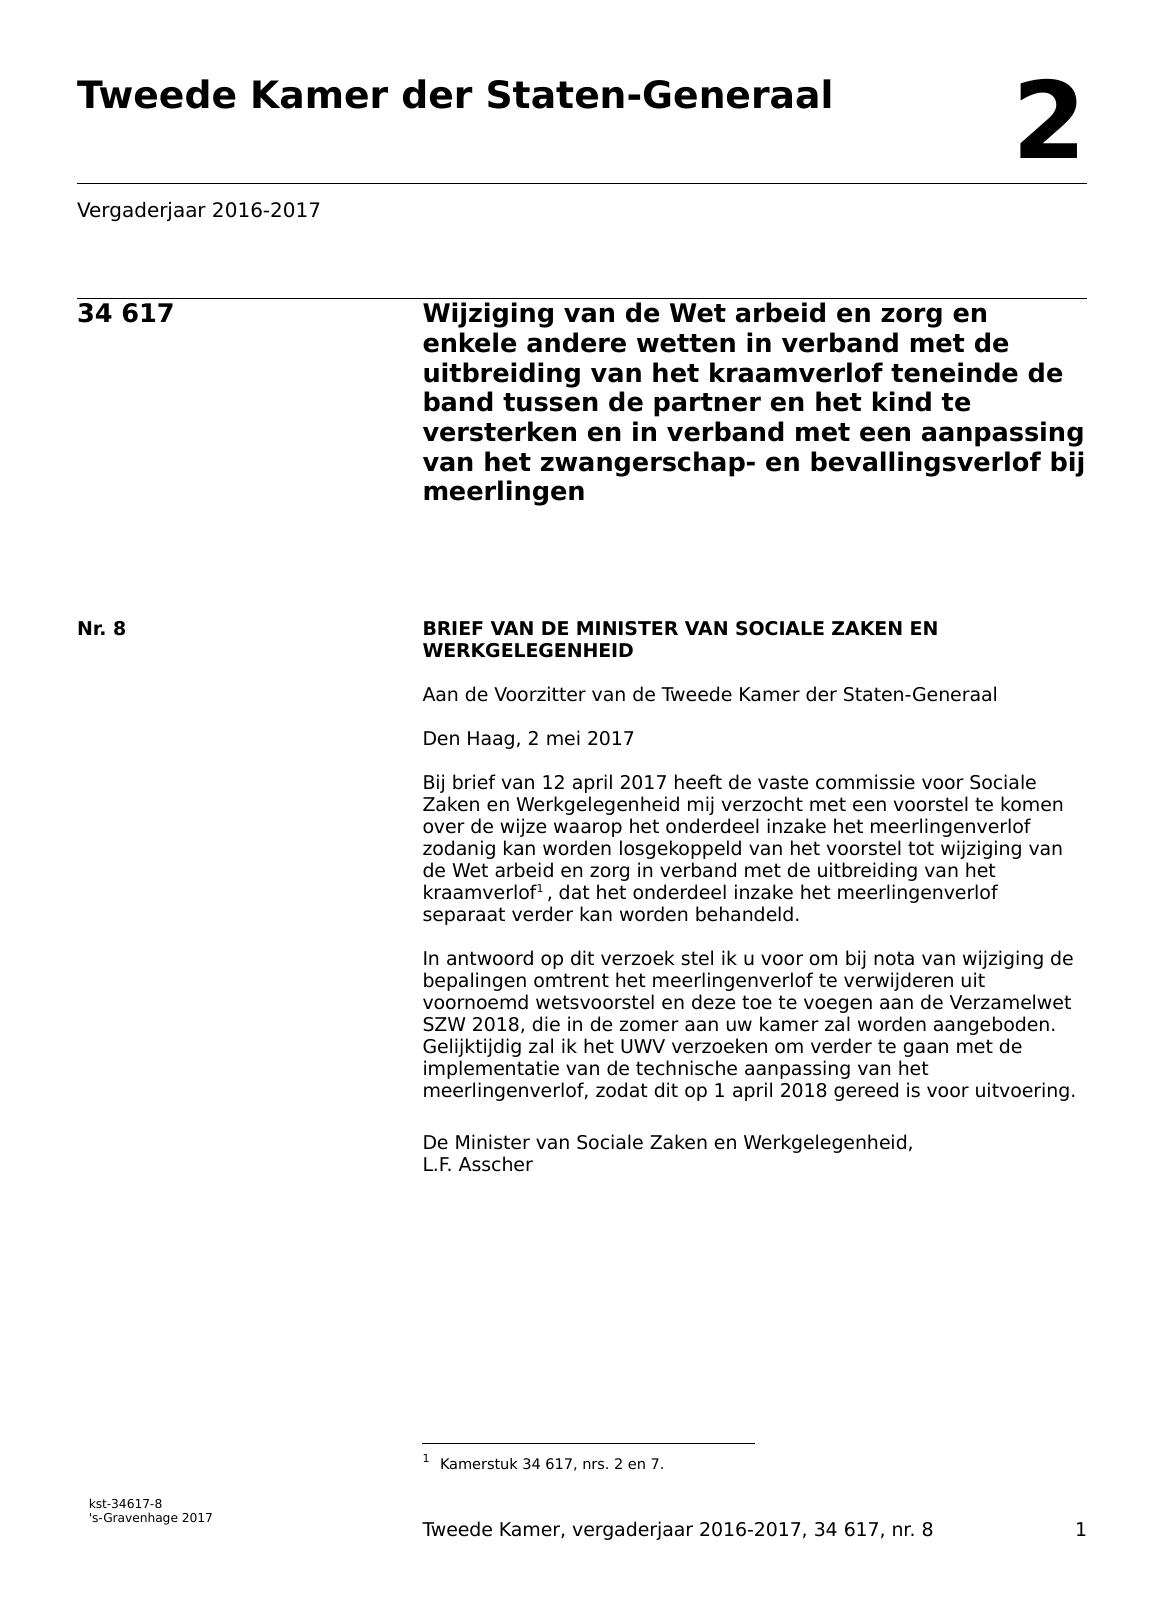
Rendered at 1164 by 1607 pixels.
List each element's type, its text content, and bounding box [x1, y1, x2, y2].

table_header Tweede Kamer der Staten-Generaal [77, 59, 886, 183]
text 's-Gravenhage 2017 [88, 1511, 323, 1525]
subtitle 34 617 Wijziging van de Wet arbeid en zorg en enkele andere wetten in verband met de uitbreiding van het kraamverlof teneinde de band tussen de partner en het kind te versterken en in verband met een aanpassing van het zwangerschap- en bevallingsverlof bij meerlingen [77, 299, 1087, 507]
table_header 2 [886, 59, 1087, 183]
text Aan de Voorzitter van de Tweede Kamer der Staten-Generaal [422, 684, 1087, 706]
table_cell Vergaderjaar 2016-2017 [77, 184, 1087, 298]
subtitle Nr. 8 BRIEF VAN DE MINISTER VAN SOCIALE ZAKEN EN WERKGELEGENHEID [77, 618, 1087, 662]
text In antwoord op dit verzoek stel ik u voor om bij nota van wijziging de bepalingen omtrent het meerlingenverlof te verwijderen uit voornoemd wetsvoorstel en deze toe te voegen aan de Verzamelwet SZW 2018, die in de zomer aan uw kamer zal worden aangeboden. Gelijktijdig zal ik het UWV verzoeken om verder te gaan met de implementatie van de technische aanpassing van het meerlingenverlof, zodat dit op 1 april 2018 gereed is voor uitvoering. [422, 948, 1087, 1102]
text Bij brief van 12 april 2017 heeft de vaste commissie voor Sociale Zaken en Werkgelegenheid mij verzocht met een voorstel te komen over de wijze waarop het onderdeel inzake het meerlingenverlof zodanig kan worden losgekoppeld van het voorstel tot wijziging van de Wet arbeid en zorg in verband met de uitbreiding van het kraamverlof, dat het onderdeel inzake het meerlingenverlof separaat verder kan worden behandeld. [422, 772, 1087, 926]
text Kamerstuk 34 617, nrs. 2 en 7. [422, 1452, 1087, 1474]
text kst-34617-8 [88, 1497, 323, 1511]
text De Minister van Sociale Zaken en Werkgelegenheid, L.F. Asscher [422, 1132, 1087, 1176]
text Den Haag, 2 mei 2017 [422, 728, 1087, 750]
